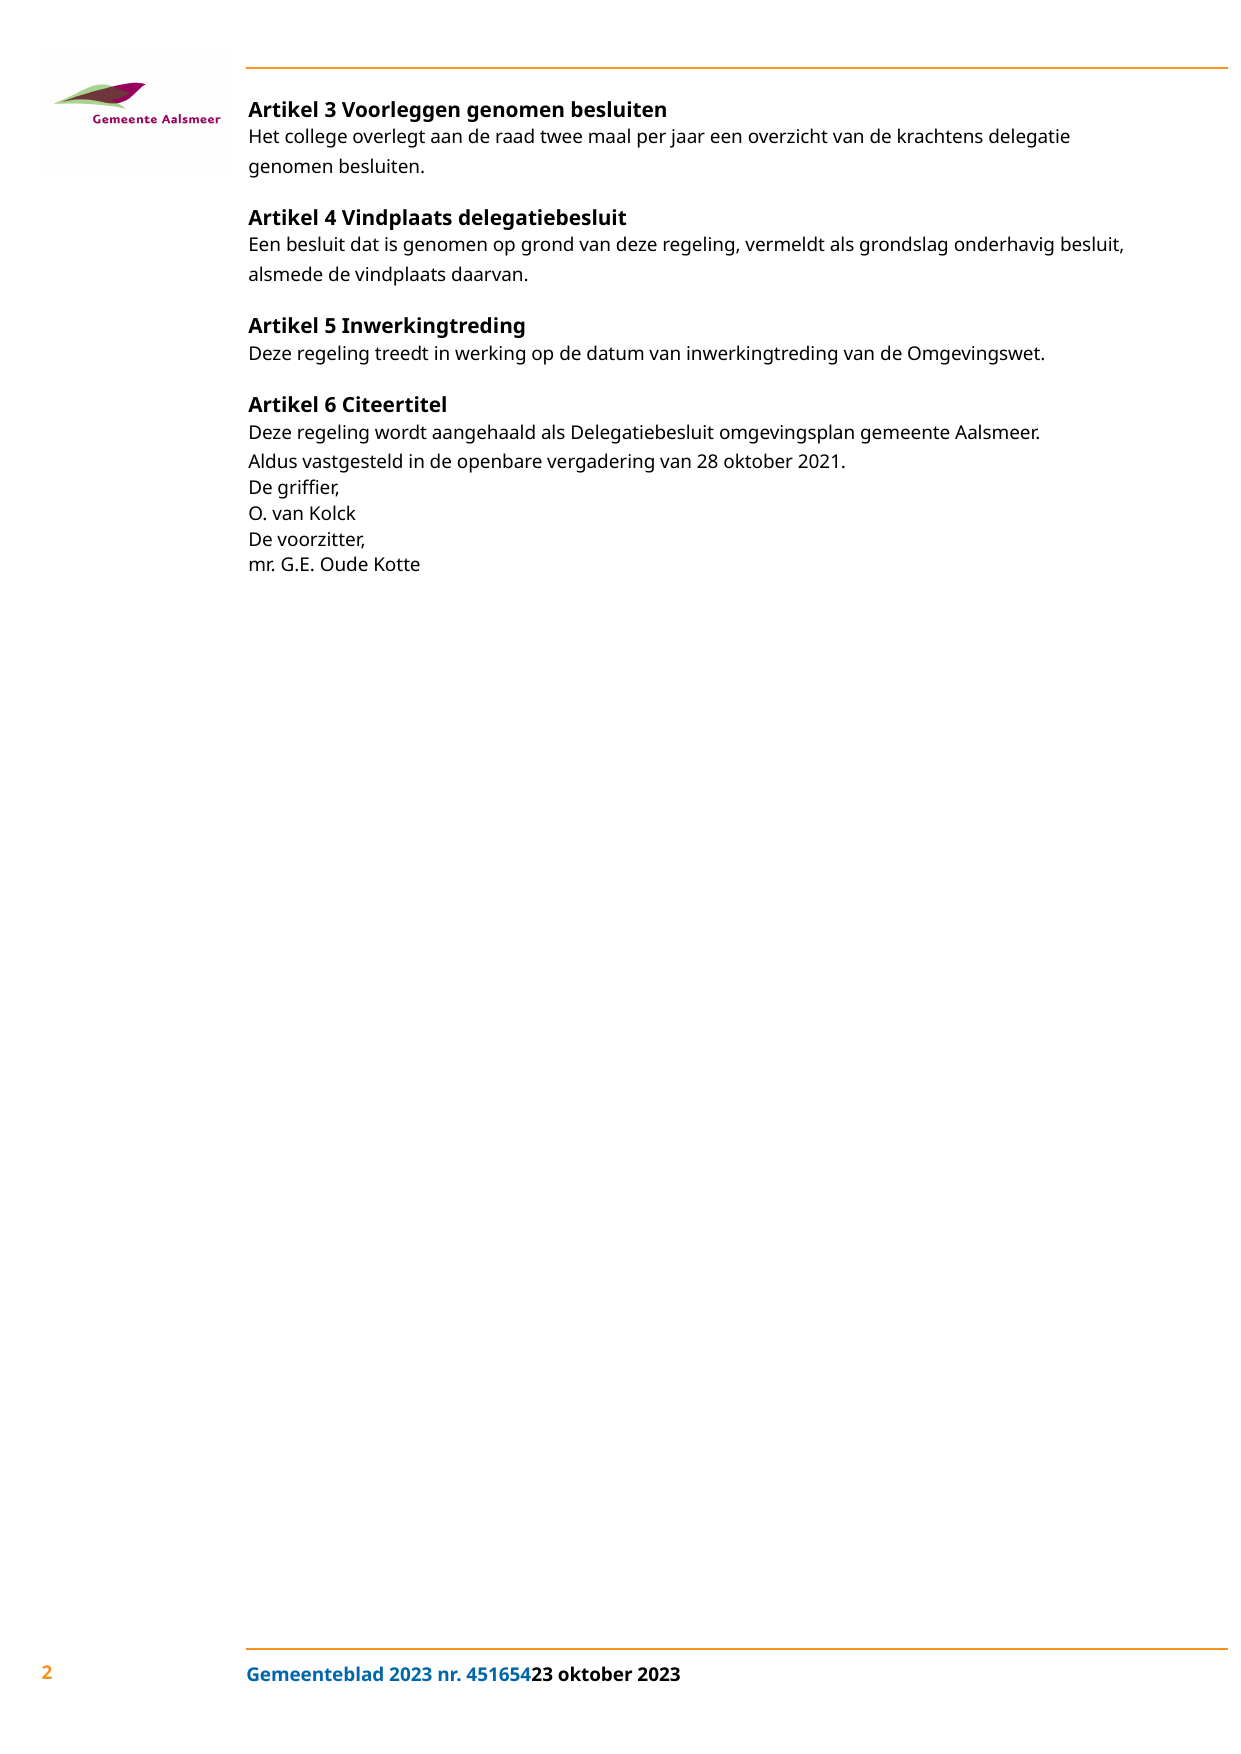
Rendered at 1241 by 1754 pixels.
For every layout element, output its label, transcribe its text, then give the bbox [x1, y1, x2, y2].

text mr. G.E. Oude Kotte [248, 551, 1152, 577]
text Artikel 3 Voorleggen genomen besluiten [248, 95, 1152, 123]
text Het college overlegt aan de raad twee maal per jaar een overzicht van de krachtens delegatie genomen besluiten. [248, 123, 1152, 178]
text Een besluit dat is genomen op grond van deze regeling, vermeldt als grondslag onderhavig besluit, alsmede de vindplaats daarvan. [248, 232, 1152, 287]
text Aldus vastgesteld in de openbare vergadering van 28 oktober 2021. [248, 448, 1152, 474]
text Artikel 4 Vindplaats delegatiebesluit [248, 203, 1152, 232]
text O. van Kolck [248, 500, 1152, 526]
text Artikel 6 Citeertitel [248, 391, 1152, 419]
text Deze regeling wordt aangehaald als Delegatiebesluit omgevingsplan gemeente Aalsmeer. [248, 419, 1152, 445]
text De voorzitter, [248, 526, 1152, 551]
text Deze regeling treedt in werking op de datum van inwerkingtreding van de Omgevingswet. [248, 340, 1152, 366]
picture [41, 47, 231, 172]
text Artikel 5 Inwerkingtreding [248, 312, 1152, 340]
text De griffier, [248, 474, 1152, 500]
